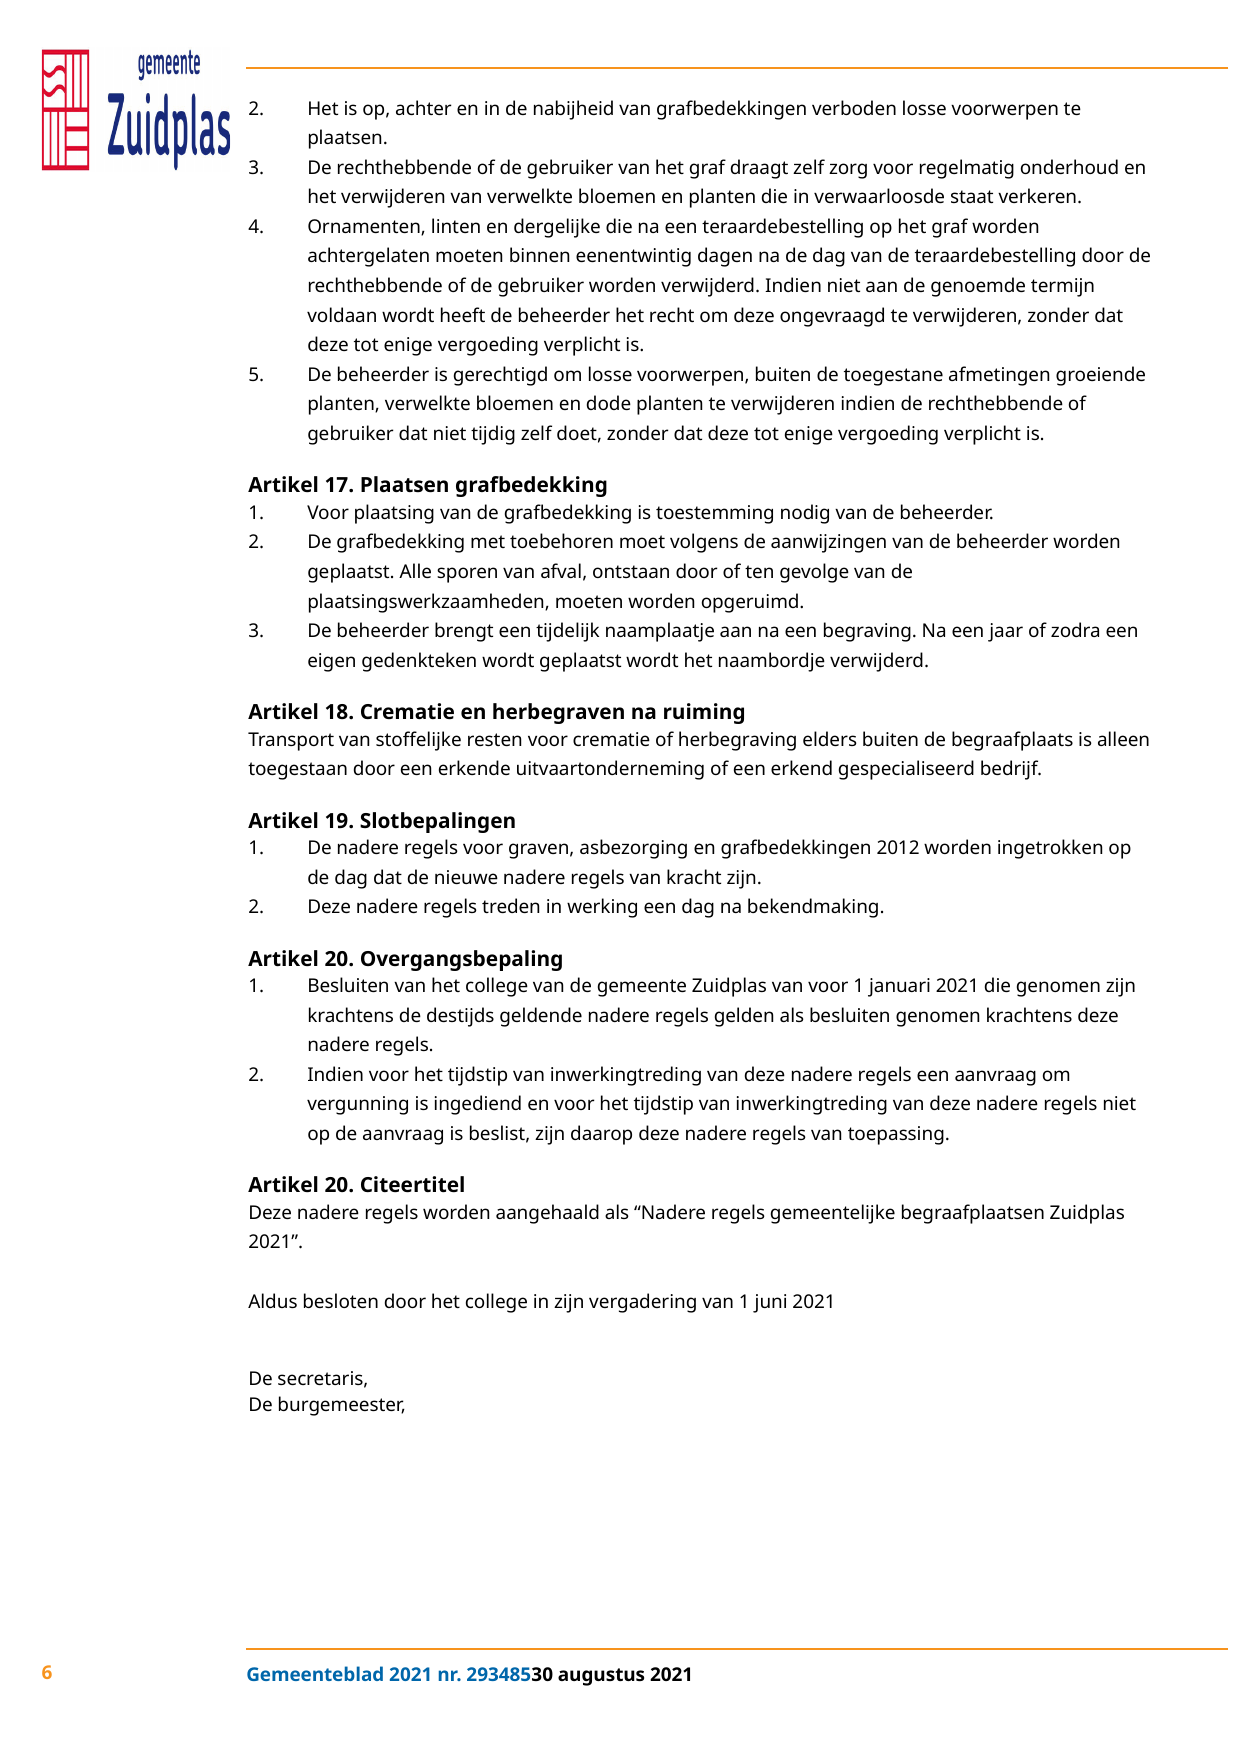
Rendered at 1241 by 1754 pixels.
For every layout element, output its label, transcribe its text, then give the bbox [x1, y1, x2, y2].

text Artikel 17. Plaatsen grafbedekking [248, 471, 1152, 499]
text Artikel 18. Crematie en herbegraven na ruiming [248, 697, 1152, 726]
list De rechthebbende of de gebruiker van het graf draagt zelf zorg voor regelmatig onderhoud en het verwijderen van verwelkte bloemen en planten die in verwaarloosde staat verkeren. [248, 154, 1152, 209]
text De burgemeester, [248, 1391, 1152, 1416]
list De nadere regels voor graven, asbezorging en grafbedekkingen 2012 worden ingetrokken op de dag dat de nieuwe nadere regels van kracht zijn. [248, 834, 1152, 889]
list Ornamenten, linten en dergelijke die na een teraardebestelling op het graf worden achtergelaten moeten binnen eenentwintig dagen na de dag van de teraardebestelling door de rechthebbende of de gebruiker worden verwijderd. Indien niet aan de genoemde termijn voldaan wordt heeft de beheerder het recht om deze ongevraagd te verwijderen, zonder dat deze tot enige vergoeding verplicht is. [248, 213, 1152, 357]
list De beheerder is gerechtigd om losse voorwerpen, buiten de toegestane afmetingen groeiende planten, verwelkte bloemen en dode planten te verwijderen indien de rechthebbende of gebruiker dat niet tijdig zelf doet, zonder dat deze tot enige vergoeding verplicht is. [248, 361, 1152, 446]
picture [41, 47, 231, 172]
list De beheerder brengt een tijdelijk naamplaatje aan na een begraving. Na een jaar of zodra een eigen gedenkteken wordt geplaatst wordt het naambordje verwijderd. [248, 617, 1152, 673]
list Besluiten van het college van de gemeente Zuidplas van voor 1 januari 2021 die genomen zijn krachtens de destijds geldende nadere regels gelden als besluiten genomen krachtens deze nadere regels. [248, 972, 1152, 1057]
text Artikel 19. Slotbepalingen [248, 806, 1152, 834]
text Deze nadere regels worden aangehaald als “Nadere regels gemeentelijke begraafplaatsen Zuidplas 2021”. [248, 1199, 1152, 1254]
text Artikel 20. Citeertitel [248, 1171, 1152, 1199]
text De secretaris, [248, 1365, 1152, 1391]
list Het is op, achter en in de nabijheid van grafbedekkingen verboden losse voorwerpen te plaatsen. [248, 95, 1152, 150]
list De grafbedekking met toebehoren moet volgens de aanwijzingen van de beheerder worden geplaatst. Alle sporen van afval, ontstaan door of ten gevolge van de plaatsingswerkzaamheden, moeten worden opgeruimd. [248, 529, 1152, 613]
list Voor plaatsing van de grafbedekking is toestemming nodig van de beheerder. [248, 499, 1152, 525]
list Indien voor het tijdstip van inwerkingtreding van deze nadere regels een aanvraag om vergunning is ingediend en voor het tijdstip van inwerkingtreding van deze nadere regels niet op de aanvraag is beslist, zijn daarop deze nadere regels van toepassing. [248, 1061, 1152, 1146]
text Transport van stoffelijke resten voor crematie of herbegraving elders buiten de begraafplaats is alleen toegestaan door een erkende uitvaartonderneming of een erkend gespecialiseerd bedrijf. [248, 726, 1152, 781]
text Aldus besloten door het college in zijn vergadering van 1 juni 2021 [248, 1288, 1152, 1313]
list Deze nadere regels treden in werking een dag na bekendmaking. [248, 893, 1152, 919]
text Artikel 20. Overgangsbepaling [248, 944, 1152, 972]
